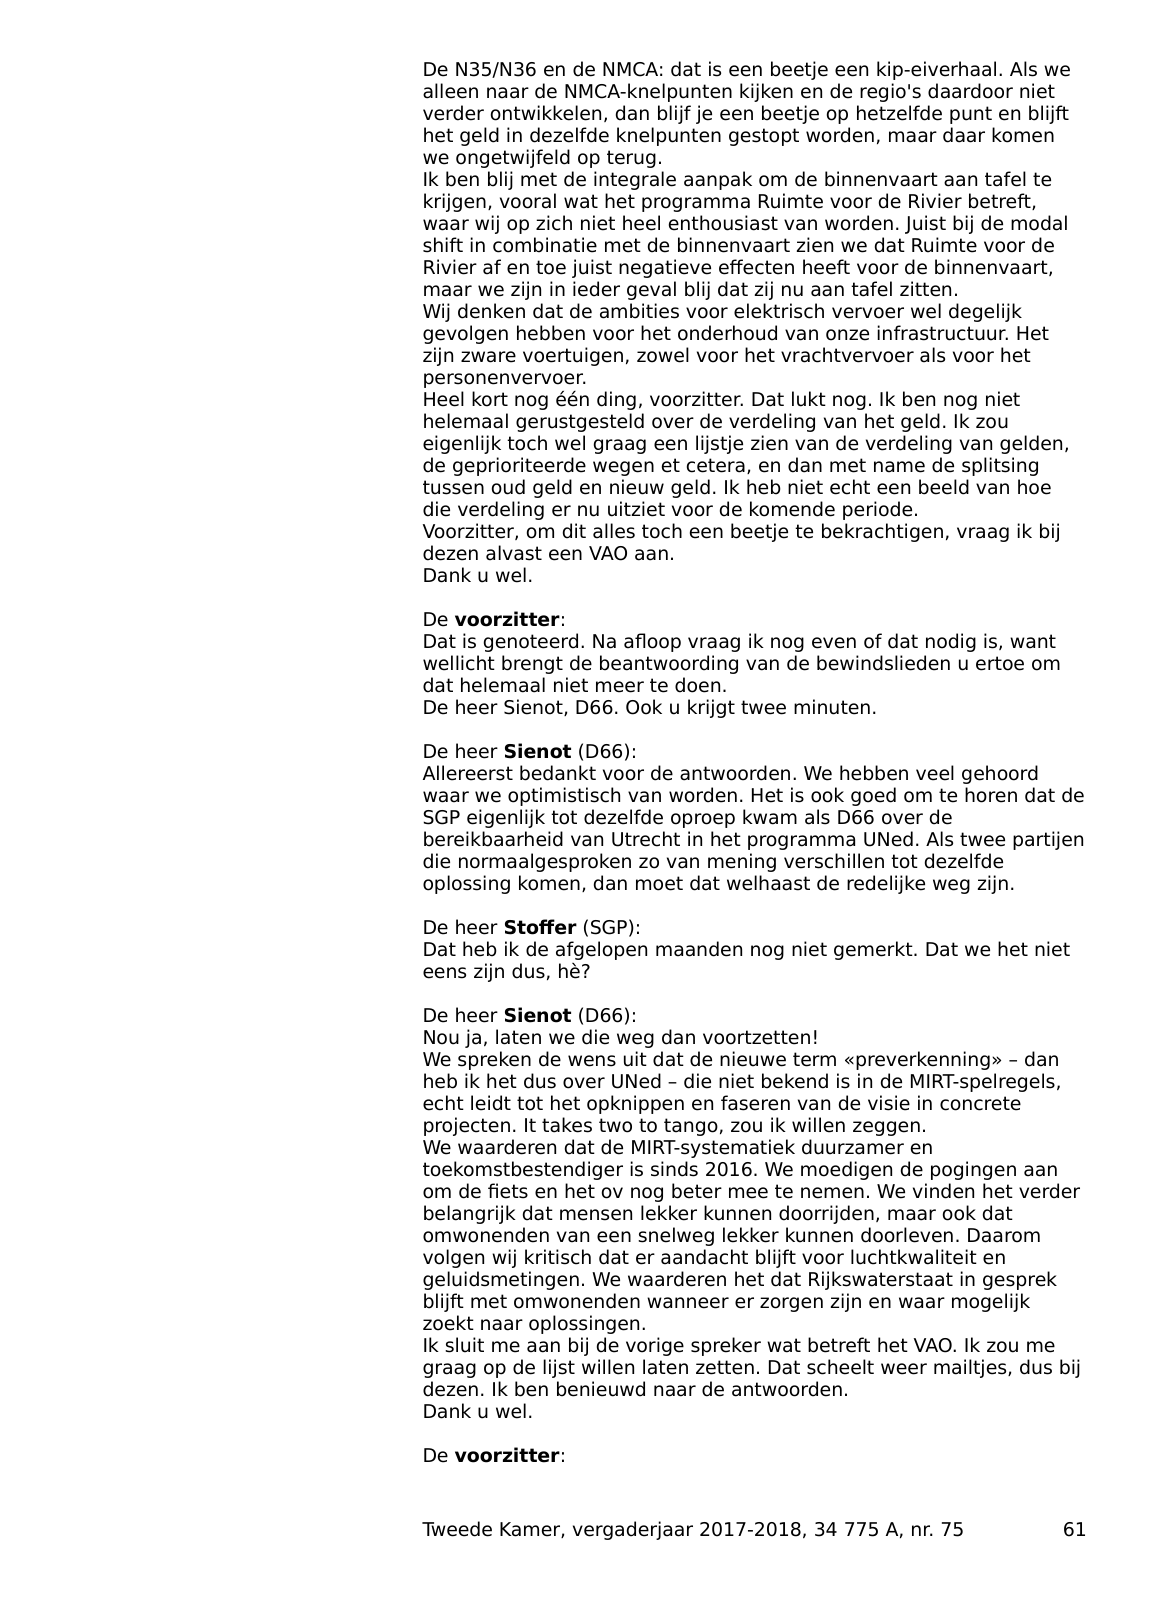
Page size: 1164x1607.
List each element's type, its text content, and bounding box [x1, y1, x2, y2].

text Dank u wel. [422, 564, 1087, 587]
text De voorzitter: [422, 1445, 1087, 1467]
text Wij denken dat de ambities voor elektrisch vervoer wel degelijk gevolgen hebben voor het onderhoud van onze infrastructuur. Het zijn zware voertuigen, zowel voor het vrachtvervoer als voor het personenvervoer. [422, 301, 1087, 389]
text Ik ben blij met de integrale aanpak om de binnenvaart aan tafel te krijgen, vooral wat het programma Ruimte voor de Rivier betreft, waar wij op zich niet heel enthousiast van worden. Juist bij de modal shift in combinatie met de binnenvaart zien we dat Ruimte voor de Rivier af en toe juist negatieve effecten heeft voor de binnenvaart, maar we zijn in ieder geval blij dat zij nu aan tafel zitten. [422, 169, 1087, 301]
text Dank u wel. [422, 1401, 1087, 1423]
text De heer Stoffer (SGP): [422, 917, 1087, 939]
text De N35/N36 en de NMCA: dat is een beetje een kip-eiverhaal. Als we alleen naar de NMCA-knelpunten kijken en de regio's daardoor niet verder ontwikkelen, dan blijf je een beetje op hetzelfde punt en blijft het geld in dezelfde knelpunten gestopt worden, maar daar komen we ongetwijfeld op terug. [422, 59, 1087, 169]
text Ik sluit me aan bij de vorige spreker wat betreft het VAO. Ik zou me graag op de lijst willen laten zetten. Dat scheelt weer mailtjes, dus bij dezen. Ik ben benieuwd naar de antwoorden. [422, 1335, 1087, 1401]
text Allereerst bedankt voor de antwoorden. We hebben veel gehoord waar we optimistisch van worden. Het is ook goed om te horen dat de SGP eigenlijk tot dezelfde oproep kwam als D66 over de bereikbaarheid van Utrecht in het programma UNed. Als twee partijen die normaalgesproken zo van mening verschillen tot dezelfde oplossing komen, dan moet dat welhaast de redelijke weg zijn. [422, 763, 1087, 895]
text Nou ja, laten we die weg dan voortzetten! [422, 1027, 1087, 1049]
text De heer Sienot (D66): [422, 741, 1087, 763]
text We waarderen dat de MIRT-systematiek duurzamer en toekomstbestendiger is sinds 2016. We moedigen de pogingen aan om de fiets en het ov nog beter mee te nemen. We vinden het verder belangrijk dat mensen lekker kunnen doorrijden, maar ook dat omwonenden van een snelweg lekker kunnen doorleven. Daarom volgen wij kritisch dat er aandacht blijft voor luchtkwaliteit en geluidsmetingen. We waarderen het dat Rijkswaterstaat in gesprek blijft met omwonenden wanneer er zorgen zijn en waar mogelijk zoekt naar oplossingen. [422, 1137, 1087, 1335]
text Dat is genoteerd. Na afloop vraag ik nog even of dat nodig is, want wellicht brengt de beantwoording van de bewindslieden u ertoe om dat helemaal niet meer te doen. [422, 631, 1087, 697]
text Heel kort nog één ding, voorzitter. Dat lukt nog. Ik ben nog niet helemaal gerustgesteld over de verdeling van het geld. Ik zou eigenlijk toch wel graag een lijstje zien van de verdeling van gelden, de geprioriteerde wegen et cetera, en dan met name de splitsing tussen oud geld en nieuw geld. Ik heb niet echt een beeld van hoe die verdeling er nu uitziet voor de komende periode. [422, 389, 1087, 521]
text De voorzitter: [422, 609, 1087, 631]
text Voorzitter, om dit alles toch een beetje te bekrachtigen, vraag ik bij dezen alvast een VAO aan. [422, 521, 1087, 564]
text Dat heb ik de afgelopen maanden nog niet gemerkt. Dat we het niet eens zijn dus, hè? [422, 939, 1087, 983]
text We spreken de wens uit dat de nieuwe term «preverkenning» – dan heb ik het dus over UNed – die niet bekend is in de MIRT-spelregels, echt leidt tot het opknippen en faseren van de visie in concrete projecten. It takes two to tango, zou ik willen zeggen. [422, 1049, 1087, 1137]
text De heer Sienot, D66. Ook u krijgt twee minuten. [422, 697, 1087, 719]
text De heer Sienot (D66): [422, 1005, 1087, 1027]
